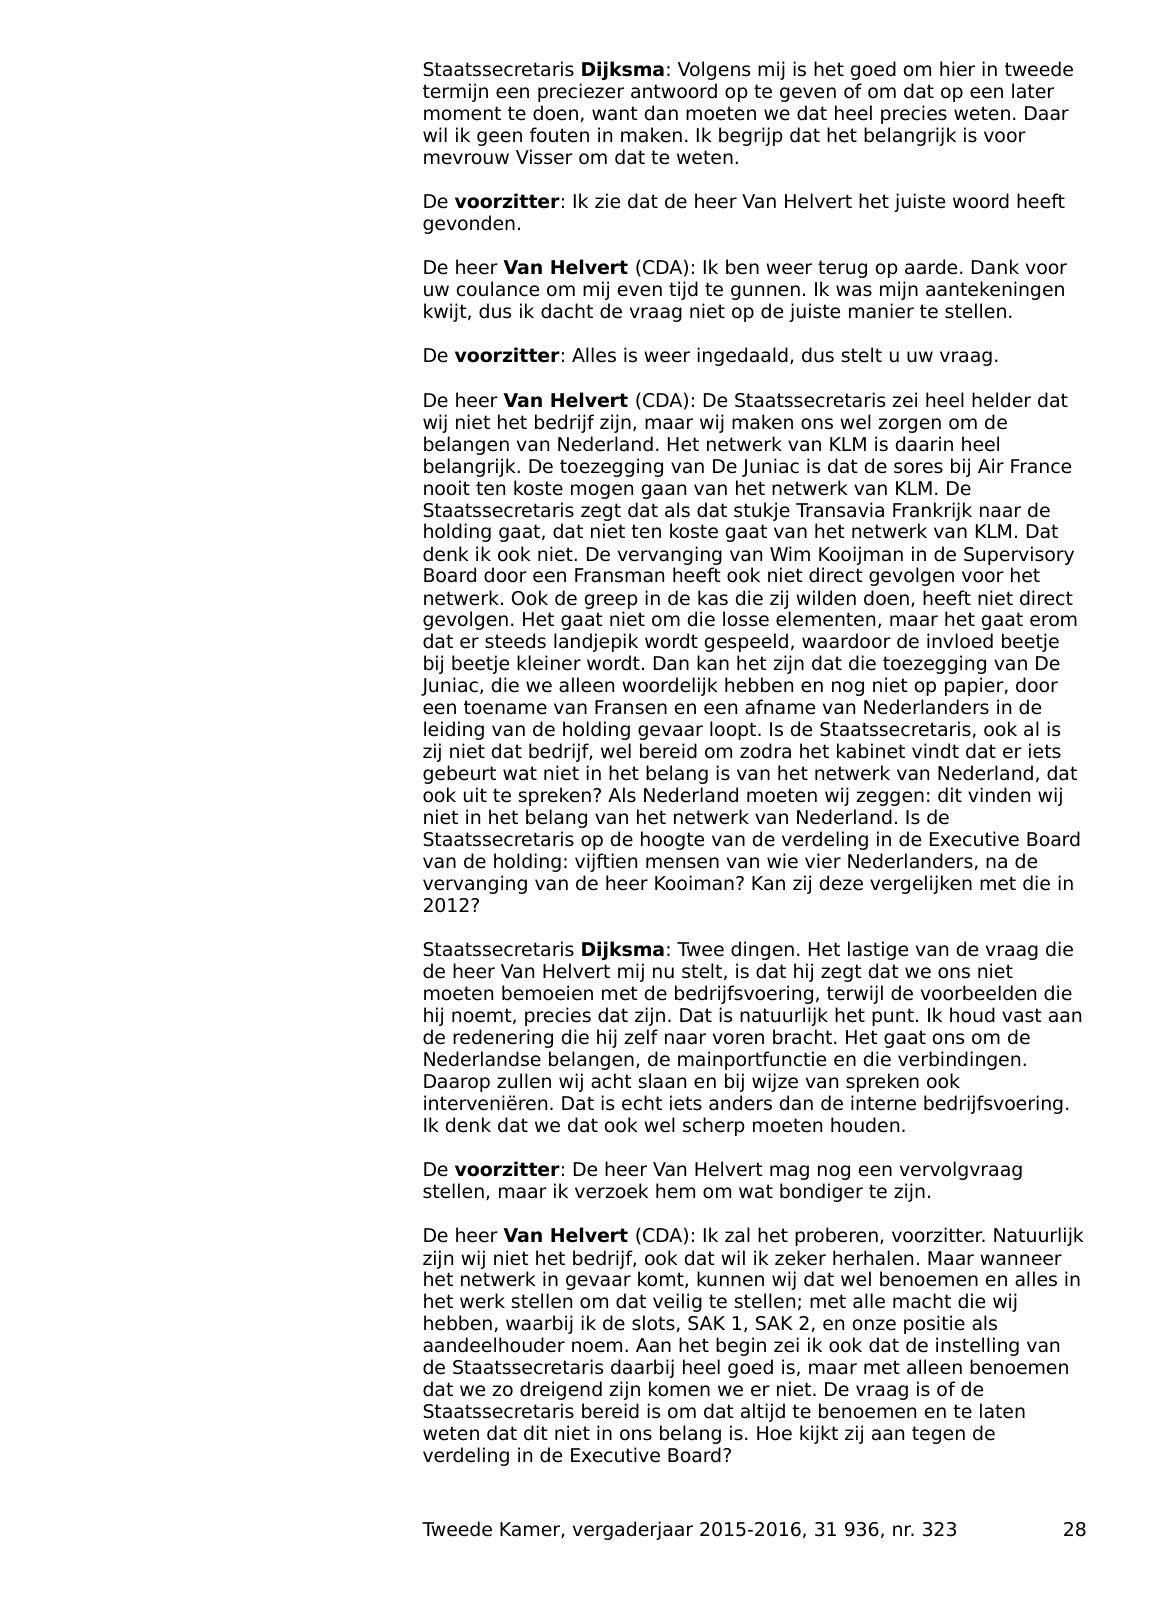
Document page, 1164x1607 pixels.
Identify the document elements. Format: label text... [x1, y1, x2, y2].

text De voorzitter: De heer Van Helvert mag nog een vervolgvraag stellen, maar ik verzoek hem om wat bondiger te zijn. [422, 1159, 1087, 1203]
text De heer Van Helvert (CDA): De Staatssecretaris zei heel helder dat wij niet het bedrijf zijn, maar wij maken ons wel zorgen om de belangen van Nederland. Het netwerk van KLM is daarin heel belangrijk. De toezegging van De Juniac is dat de sores bij Air France nooit ten koste mogen gaan van het netwerk van KLM. De Staatssecretaris zegt dat als dat stukje Transavia Frankrijk naar de holding gaat, dat niet ten koste gaat van het netwerk van KLM. Dat denk ik ook niet. De vervanging van Wim Kooijman in de Supervisory Board door een Fransman heeft ook niet direct gevolgen voor het netwerk. Ook de greep in de kas die zij wilden doen, heeft niet direct gevolgen. Het gaat niet om die losse elementen, maar het gaat erom dat er steeds landjepik wordt gespeeld, waardoor de invloed beetje bij beetje kleiner wordt. Dan kan het zijn dat die toezegging van De Juniac, die we alleen woordelijk hebben en nog niet op papier, door een toename van Fransen en een afname van Nederlanders in de leiding van de holding gevaar loopt. Is de Staatssecretaris, ook al is zij niet dat bedrijf, wel bereid om zodra het kabinet vindt dat er iets gebeurt wat niet in het belang is van het netwerk van Nederland, dat ook uit te spreken? Als Nederland moeten wij zeggen: dit vinden wij niet in het belang van het netwerk van Nederland. Is de Staatssecretaris op de hoogte van de verdeling in de Executive Board van de holding: vijftien mensen van wie vier Nederlanders, na de vervanging van de heer Kooiman? Kan zij deze vergelijken met die in 2012? [422, 389, 1087, 917]
text Staatssecretaris Dijksma: Volgens mij is het goed om hier in tweede termijn een preciezer antwoord op te geven of om dat op een later moment te doen, want dan moeten we dat heel precies weten. Daar wil ik geen fouten in maken. Ik begrijp dat het belangrijk is voor mevrouw Visser om dat te weten. [422, 59, 1087, 169]
text De heer Van Helvert (CDA): Ik zal het proberen, voorzitter. Natuurlijk zijn wij niet het bedrijf, ook dat wil ik zeker herhalen. Maar wanneer het netwerk in gevaar komt, kunnen wij dat wel benoemen en alles in het werk stellen om dat veilig te stellen; met alle macht die wij hebben, waarbij ik de slots, SAK 1, SAK 2, en onze positie als aandeelhouder noem. Aan het begin zei ik ook dat de instelling van de Staatssecretaris daarbij heel goed is, maar met alleen benoemen dat we zo dreigend zijn komen we er niet. De vraag is of de Staatssecretaris bereid is om dat altijd te benoemen en te laten weten dat dit niet in ons belang is. Hoe kijkt zij aan tegen de verdeling in de Executive Board? [422, 1225, 1087, 1467]
text De voorzitter: Alles is weer ingedaald, dus stelt u uw vraag. [422, 345, 1087, 367]
text De heer Van Helvert (CDA): Ik ben weer terug op aarde. Dank voor uw coulance om mij even tijd te gunnen. Ik was mijn aantekeningen kwijt, dus ik dacht de vraag niet op de juiste manier te stellen. [422, 257, 1087, 323]
text Staatssecretaris Dijksma: Twee dingen. Het lastige van de vraag die de heer Van Helvert mij nu stelt, is dat hij zegt dat we ons niet moeten bemoeien met de bedrijfsvoering, terwijl de voorbeelden die hij noemt, precies dat zijn. Dat is natuurlijk het punt. Ik houd vast aan de redenering die hij zelf naar voren bracht. Het gaat ons om de Nederlandse belangen, de mainportfunctie en die verbindingen. Daarop zullen wij acht slaan en bij wijze van spreken ook interveniëren. Dat is echt iets anders dan de interne bedrijfsvoering. Ik denk dat we dat ook wel scherp moeten houden. [422, 939, 1087, 1137]
text De voorzitter: Ik zie dat de heer Van Helvert het juiste woord heeft gevonden. [422, 191, 1087, 235]
